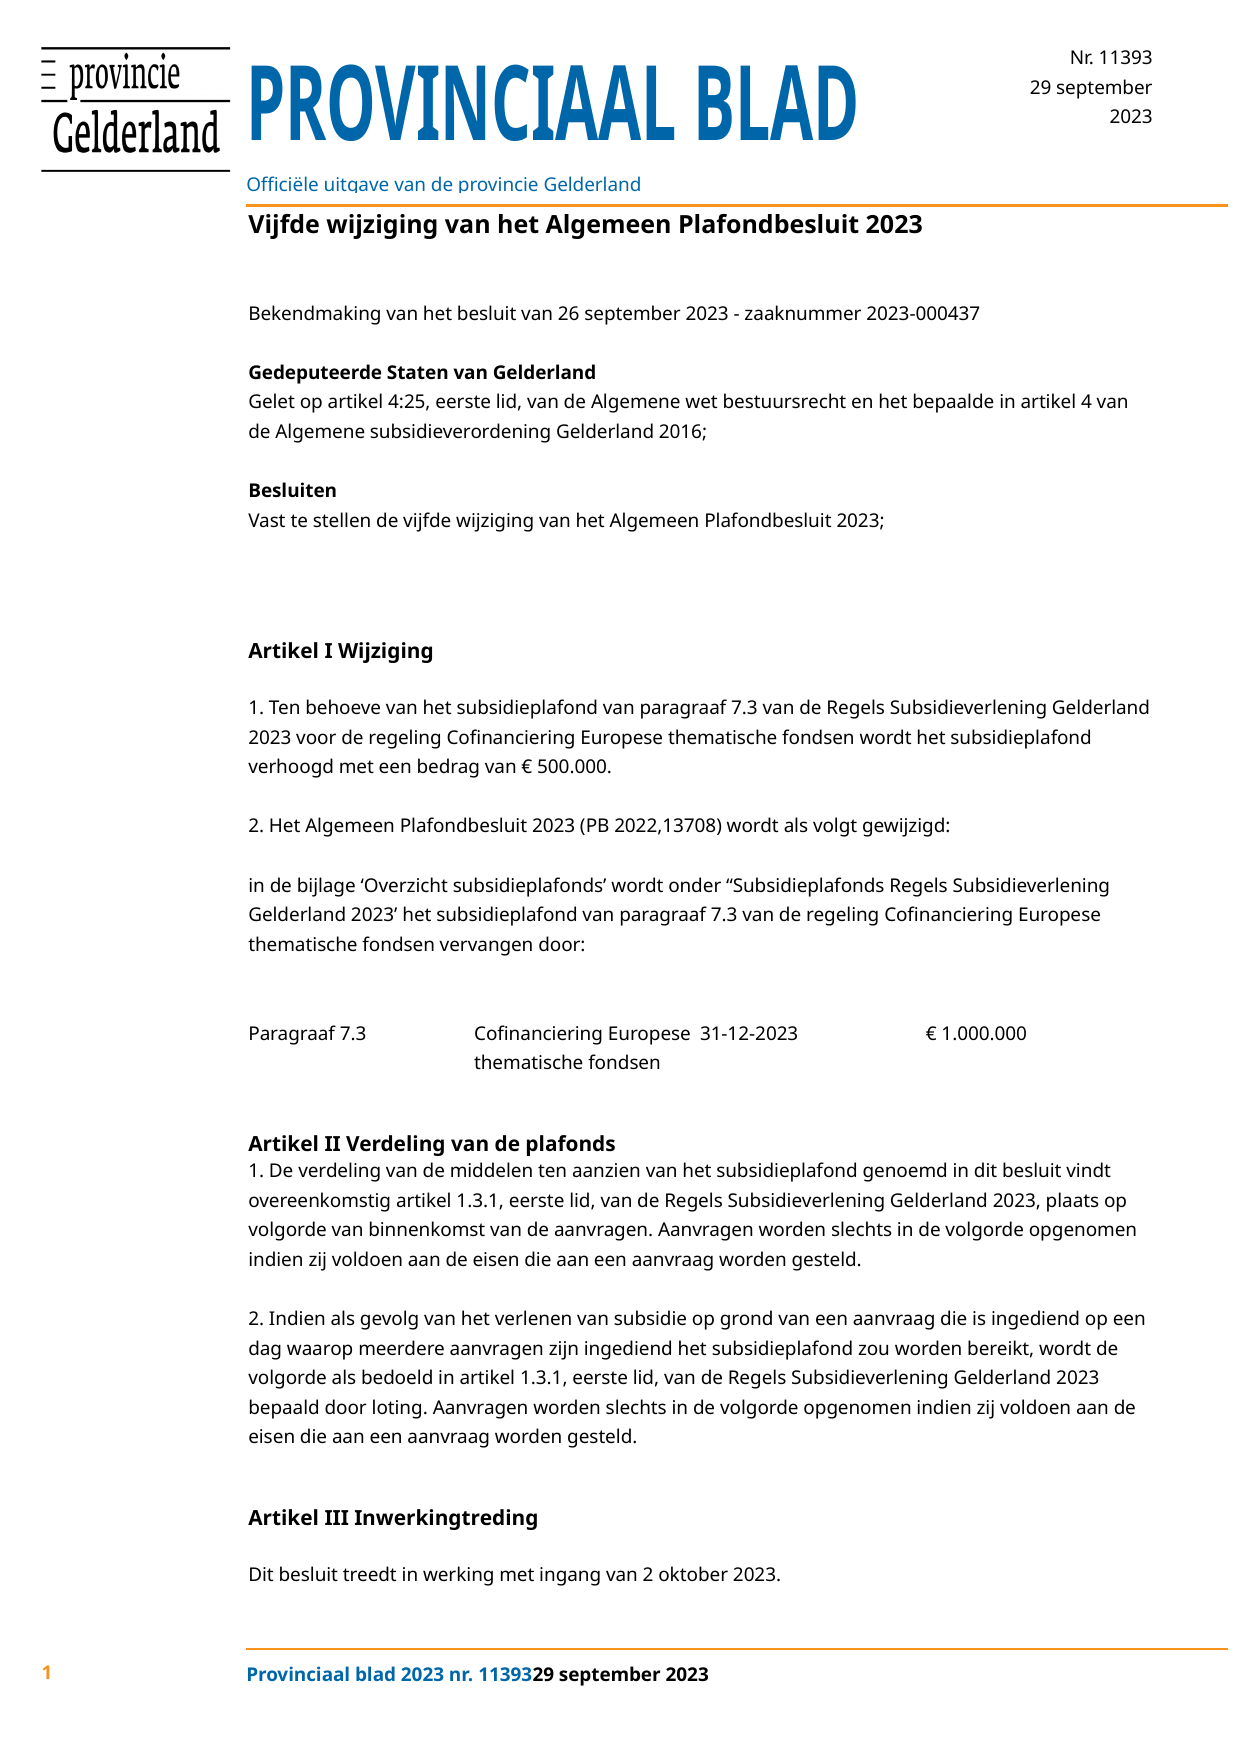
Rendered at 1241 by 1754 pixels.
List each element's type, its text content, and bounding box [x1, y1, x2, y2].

text 1. Ten behoeve van het subsidieplafond van paragraaf 7.3 van de Regels Subsidieverlening Gelderland 2023 voor de regeling Cofinanciering Europese thematische fondsen wordt het subsidieplafond verhoogd met een bedrag van € 500.000. [248, 694, 1152, 779]
table_header € 1.000.000 [926, 1020, 1152, 1075]
picture [41, 47, 231, 172]
text 2. Indien als gevolg van het verlenen van subsidie op grond van een aanvraag die is ingediend op een dag waarop meerdere aanvragen zijn ingediend het subsidieplafond zou worden bereikt, wordt de volgorde als bedoeld in artikel 1.3.1, eerste lid, van de Regels Subsidieverlening Gelderland 2023 bepaald door loting. Aanvragen worden slechts in de volgorde opgenomen indien zij voldoen aan de eisen die aan een aanvraag worden gesteld. [248, 1305, 1152, 1449]
text Besluiten [248, 477, 1152, 503]
table_header 31-12-2023 [700, 1020, 926, 1075]
text Dit besluit treedt in werking met ingang van 2 oktober 2023. [248, 1561, 1152, 1587]
text Artikel III Inwerkingtreding [248, 1503, 1152, 1532]
text Vast te stellen de vijfde wijziging van het Algemeen Plafondbesluit 2023; [248, 507, 1152, 533]
text Gelet op artikel 4:25, eerste lid, van de Algemene wet bestuursrecht en het bepaalde in artikel 4 van [248, 389, 1152, 414]
table_header Paragraaf 7.3 [248, 1020, 474, 1075]
text 2. Het Algemeen Plafondbesluit 2023 (PB 2022,13708) wordt als volgt gewijzigd: [248, 813, 1152, 838]
text de Algemene subsidieverordening Gelderland 2016; [248, 418, 1152, 444]
text Artikel II Verdeling van de plafonds [248, 1129, 1152, 1157]
text Gedeputeerde Staten van Gelderland [248, 359, 1152, 385]
text Bekendmaking van het besluit van 26 september 2023 - zaaknummer 2023-000437 [248, 300, 1152, 326]
text Vijfde wijziging van het Algemeen Plafondbesluit 2023 [248, 207, 1152, 241]
text 1. De verdeling van de middelen ten aanzien van het subsidieplafond genoemd in dit besluit vindt overeenkomstig artikel 1.3.1, eerste lid, van de Regels Subsidieverlening Gelderland 2023, plaats op volgorde van binnenkomst van de aanvragen. Aanvragen worden slechts in de volgorde opgenomen indien zij voldoen aan de eisen die aan een aanvraag worden gesteld. [248, 1157, 1152, 1272]
table_header Cofinanciering Europese thematische fondsen [474, 1020, 700, 1075]
text in de bijlage ‘Overzicht subsidieplafonds’ wordt onder ‘‘Subsidieplafonds Regels Subsidieverlening Gelderland 2023’ het subsidieplafond van paragraaf 7.3 van de regeling Cofinanciering Europese thematische fondsen vervangen door: [248, 872, 1152, 957]
text Artikel I Wijziging [248, 636, 1152, 665]
